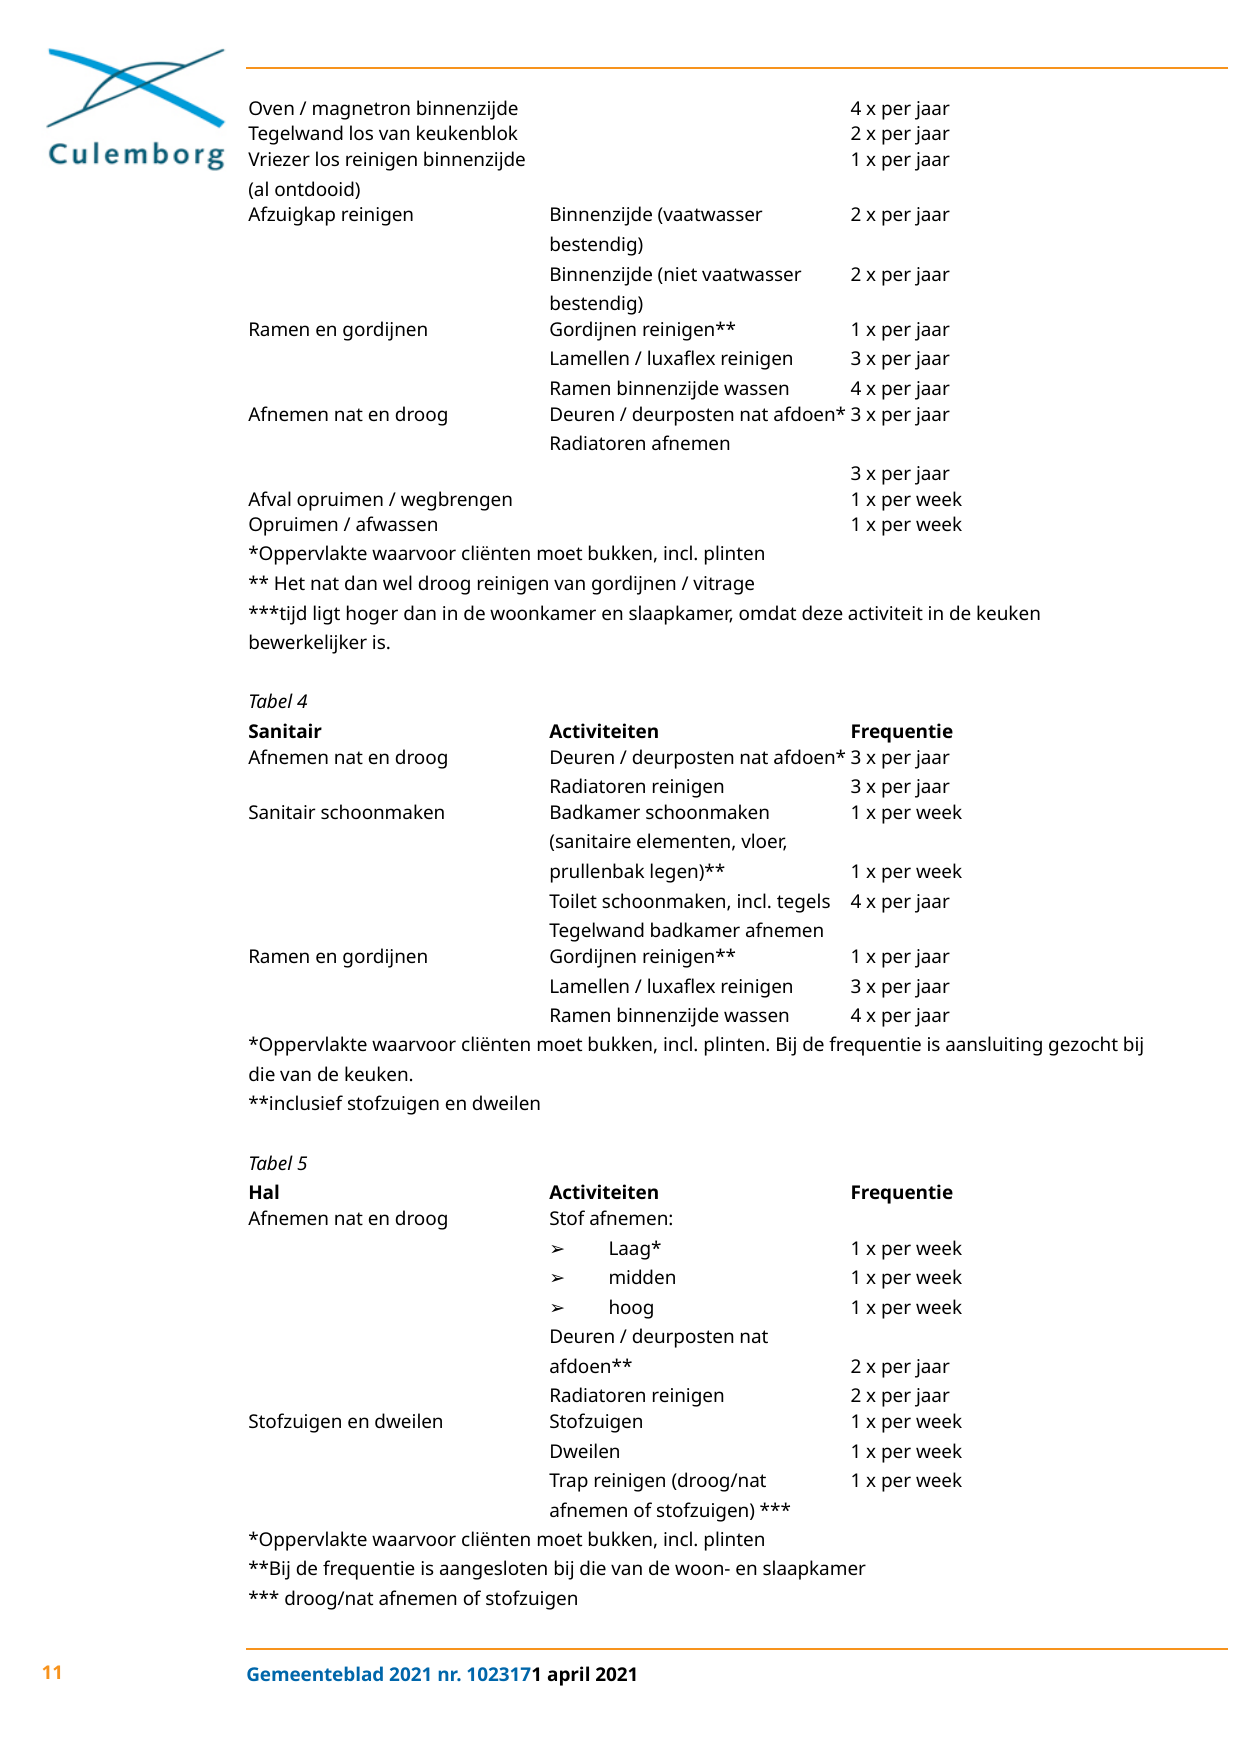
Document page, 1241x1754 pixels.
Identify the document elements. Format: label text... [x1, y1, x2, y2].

table_cell Vriezer los reinigen binnenzijde (al ontdooid) [248, 146, 549, 202]
text **inclusief stofzuigen en dweilen [248, 1091, 1152, 1116]
table_cell Afnemen nat en droog [248, 401, 549, 486]
table_header Hal [248, 1179, 549, 1205]
table_header Frequentie [850, 718, 1152, 744]
table_cell Stof afnemen: Laag* midden hoog Deuren / deurposten nat afdoen** Radiatoren reinigen [549, 1205, 850, 1408]
table_cell 4 x per jaar [850, 95, 1152, 121]
table_header Activiteiten [549, 718, 850, 744]
table_header Frequentie [850, 1179, 1152, 1205]
table_cell Sanitair schoonmaken [248, 799, 549, 943]
table_cell 1 x per jaar [850, 146, 1152, 202]
table_cell 3 x per jaar 3 x per jaar [850, 744, 1152, 799]
table_cell [549, 121, 850, 146]
text **Bij de frequentie is aangesloten bij die van de woon- en slaapkamer [248, 1556, 1152, 1581]
table_cell 1 x per week [850, 512, 1152, 537]
table_cell Badkamer schoonmaken (sanitaire elementen, vloer, prullenbak legen)** Toilet schoonmaken, incl. tegels Tegelwand badkamer afnemen [549, 799, 850, 943]
table_cell [549, 146, 850, 202]
table_cell 1 x per week 1 x per week 4 x per jaar [850, 799, 1152, 943]
table_cell 1 x per jaar 3 x per jaar 4 x per jaar [850, 943, 1152, 1028]
table_cell Afval opruimen / wegbrengen [248, 486, 549, 512]
table_cell 3 x per jaar 3 x per jaar [850, 401, 1152, 486]
table_cell Binnenzijde (vaatwasser bestendig) Binnenzijde (niet vaatwasser bestendig) [549, 202, 850, 316]
table_cell [549, 486, 850, 512]
table_cell Opruimen / afwassen [248, 512, 549, 537]
table_cell Afzuigkap reinigen [248, 202, 549, 316]
text ***tijd ligt hoger dan in de woonkamer en slaapkamer, omdat deze activiteit in de keuken bewerkelijker is. [248, 600, 1152, 655]
table_header Activiteiten [549, 1179, 850, 1205]
table_cell Afnemen nat en droog [248, 744, 549, 799]
table_cell Gordijnen reinigen** Lamellen / luxaflex reinigen Ramen binnenzijde wassen [549, 943, 850, 1028]
table_cell Stofzuigen Dweilen Trap reinigen (droog/nat afnemen of stofzuigen) *** [549, 1408, 850, 1523]
table_cell 2 x per jaar 2 x per jaar [850, 202, 1152, 316]
table_cell 2 x per jaar [850, 121, 1152, 146]
table_cell 1 x per week [850, 486, 1152, 512]
table_cell Deuren / deurposten nat afdoen* Radiatoren afnemen [549, 401, 850, 486]
table_cell Stofzuigen en dweilen [248, 1408, 549, 1523]
text *** droog/nat afnemen of stofzuigen [248, 1585, 1152, 1611]
table_header Sanitair [248, 718, 549, 744]
table_cell Ramen en gordijnen [248, 943, 549, 1028]
table_cell 1 x per week 1 x per week 1 x per week 2 x per jaar 2 x per jaar [850, 1205, 1152, 1408]
table_cell Gordijnen reinigen** Lamellen / luxaflex reinigen Ramen binnenzijde wassen [549, 316, 850, 401]
text *Oppervlakte waarvoor cliënten moet bukken, incl. plinten [248, 1526, 1152, 1552]
table_cell Afnemen nat en droog [248, 1205, 549, 1408]
text ** Het nat dan wel droog reinigen van gordijnen / vitrage [248, 570, 1152, 596]
table_cell Oven / magnetron binnenzijde [248, 95, 549, 121]
text *Oppervlakte waarvoor cliënten moet bukken, incl. plinten [248, 541, 1152, 566]
text *Oppervlakte waarvoor cliënten moet bukken, incl. plinten. Bij de frequentie is aansluiting gezocht bij die van de keuken. [248, 1031, 1152, 1087]
text Tabel 5 [248, 1150, 1152, 1175]
table_cell Tegelwand los van keukenblok [248, 121, 549, 146]
table_cell [549, 95, 850, 121]
table_cell [549, 512, 850, 537]
table_cell 1 x per week 1 x per week 1 x per week [850, 1408, 1152, 1523]
table_cell Deuren / deurposten nat afdoen* Radiatoren reinigen [549, 744, 850, 799]
picture [41, 47, 231, 172]
table_cell Ramen en gordijnen [248, 316, 549, 401]
table_cell 1 x per jaar 3 x per jaar 4 x per jaar [850, 316, 1152, 401]
text Tabel 4 [248, 688, 1152, 714]
